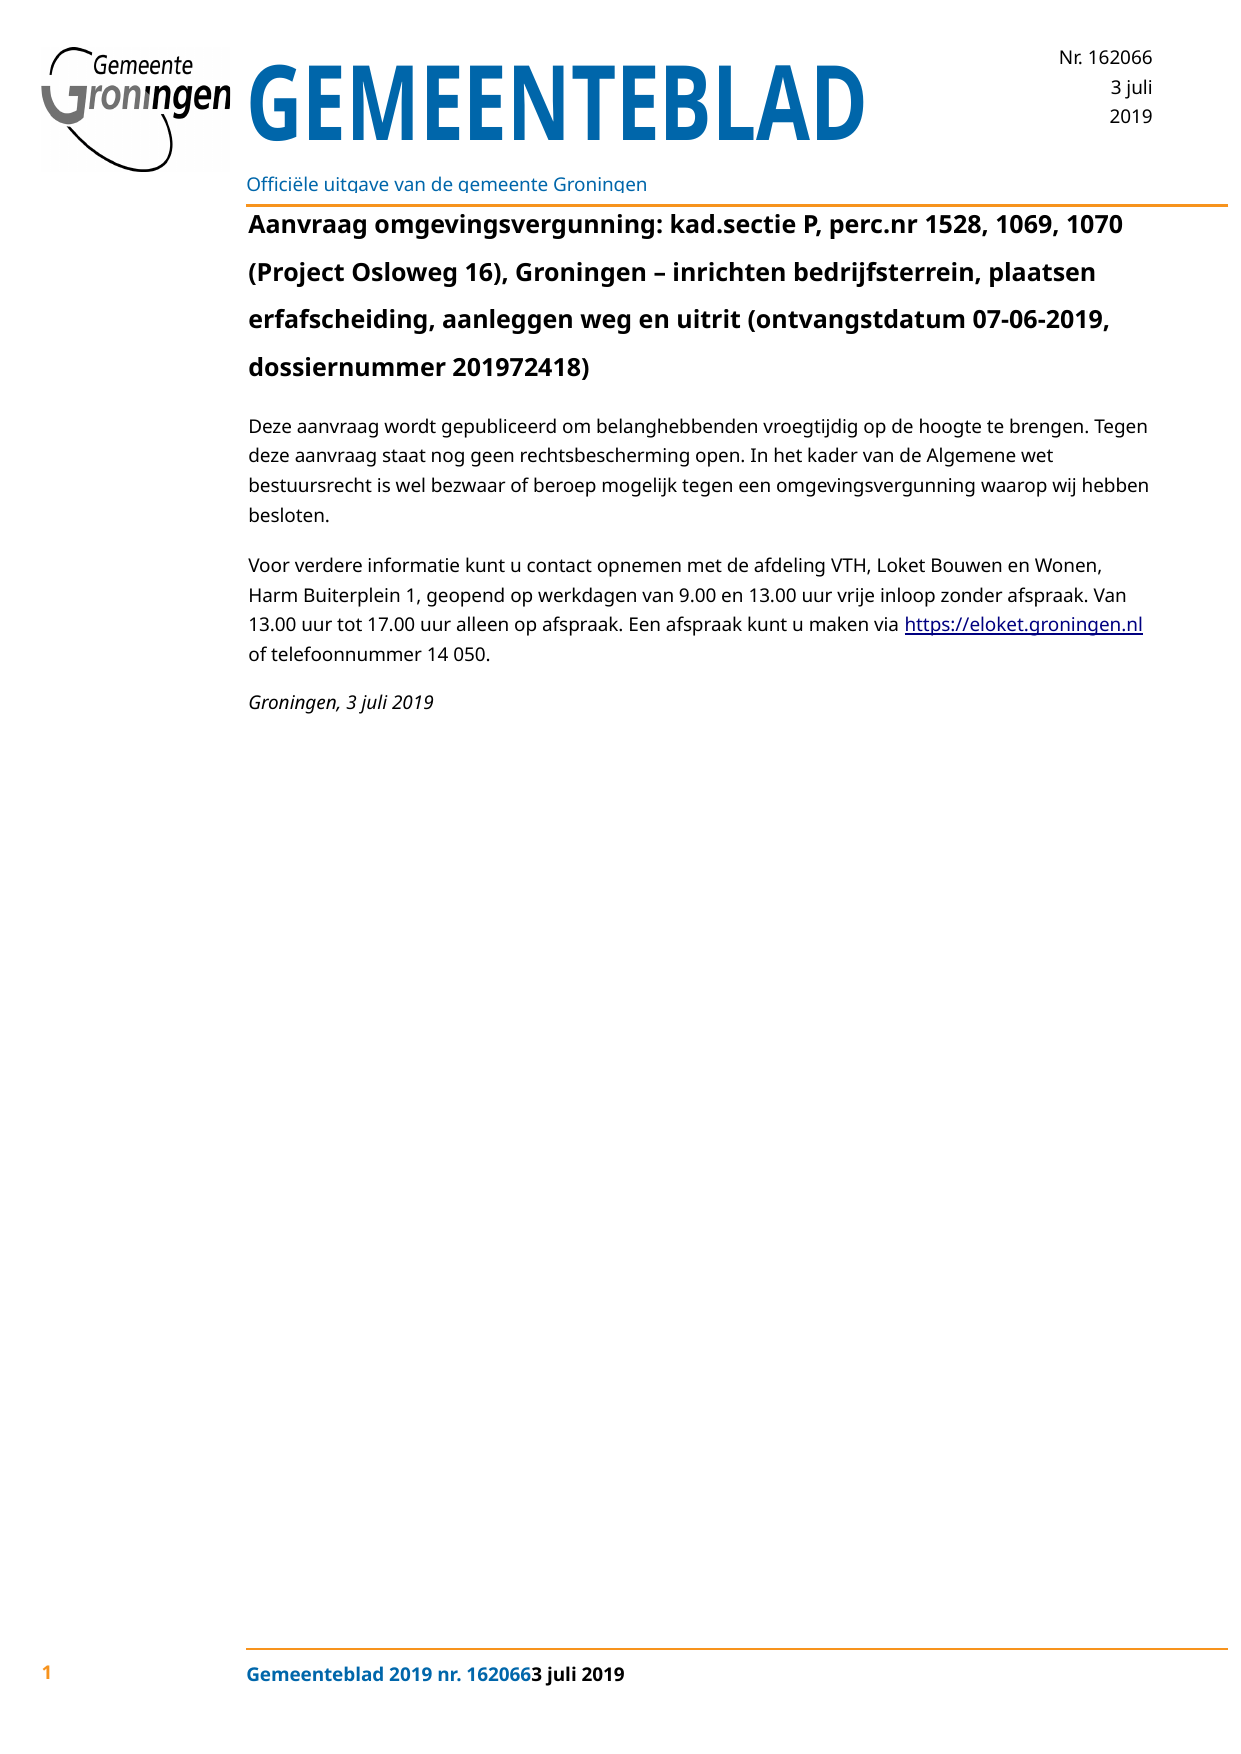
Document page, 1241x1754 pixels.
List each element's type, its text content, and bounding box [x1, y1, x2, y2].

text Groningen, 3 juli 2019 [248, 689, 1152, 714]
text Voor verdere informatie kunt u contact opnemen met de afdeling VTH, Loket Bouwen en Wonen, Harm Buiterplein 1, geopend op werkdagen van 9.00 en 13.00 uur vrije inloop zonder afspraak. Van 13.00 uur tot 17.00 uur alleen op afspraak. Een afspraak kunt u maken via https://eloket.groningen.nl of telefoonnummer 14 050. [248, 552, 1152, 667]
picture [41, 47, 231, 172]
text Aanvraag omgevingsvergunning: kad.sectie P, perc.nr 1528, 1069, 1070 (Project Osloweg 16), Groningen – inrichten bedrijfsterrein, plaatsen erfafscheiding, aanleggen weg en uitrit (ontvangstdatum 07-06-2019, dossiernummer 201972418) [248, 207, 1152, 384]
text Deze aanvraag wordt gepubliceerd om belanghebbenden vroegtijdig op de hoogte te brengen. Tegen deze aanvraag staat nog geen rechtsbescherming open. In het kader van de Algemene wet bestuursrecht is wel bezwaar of beroep mogelijk tegen een omgevingsvergunning waarop wij hebben besloten. [248, 413, 1152, 528]
